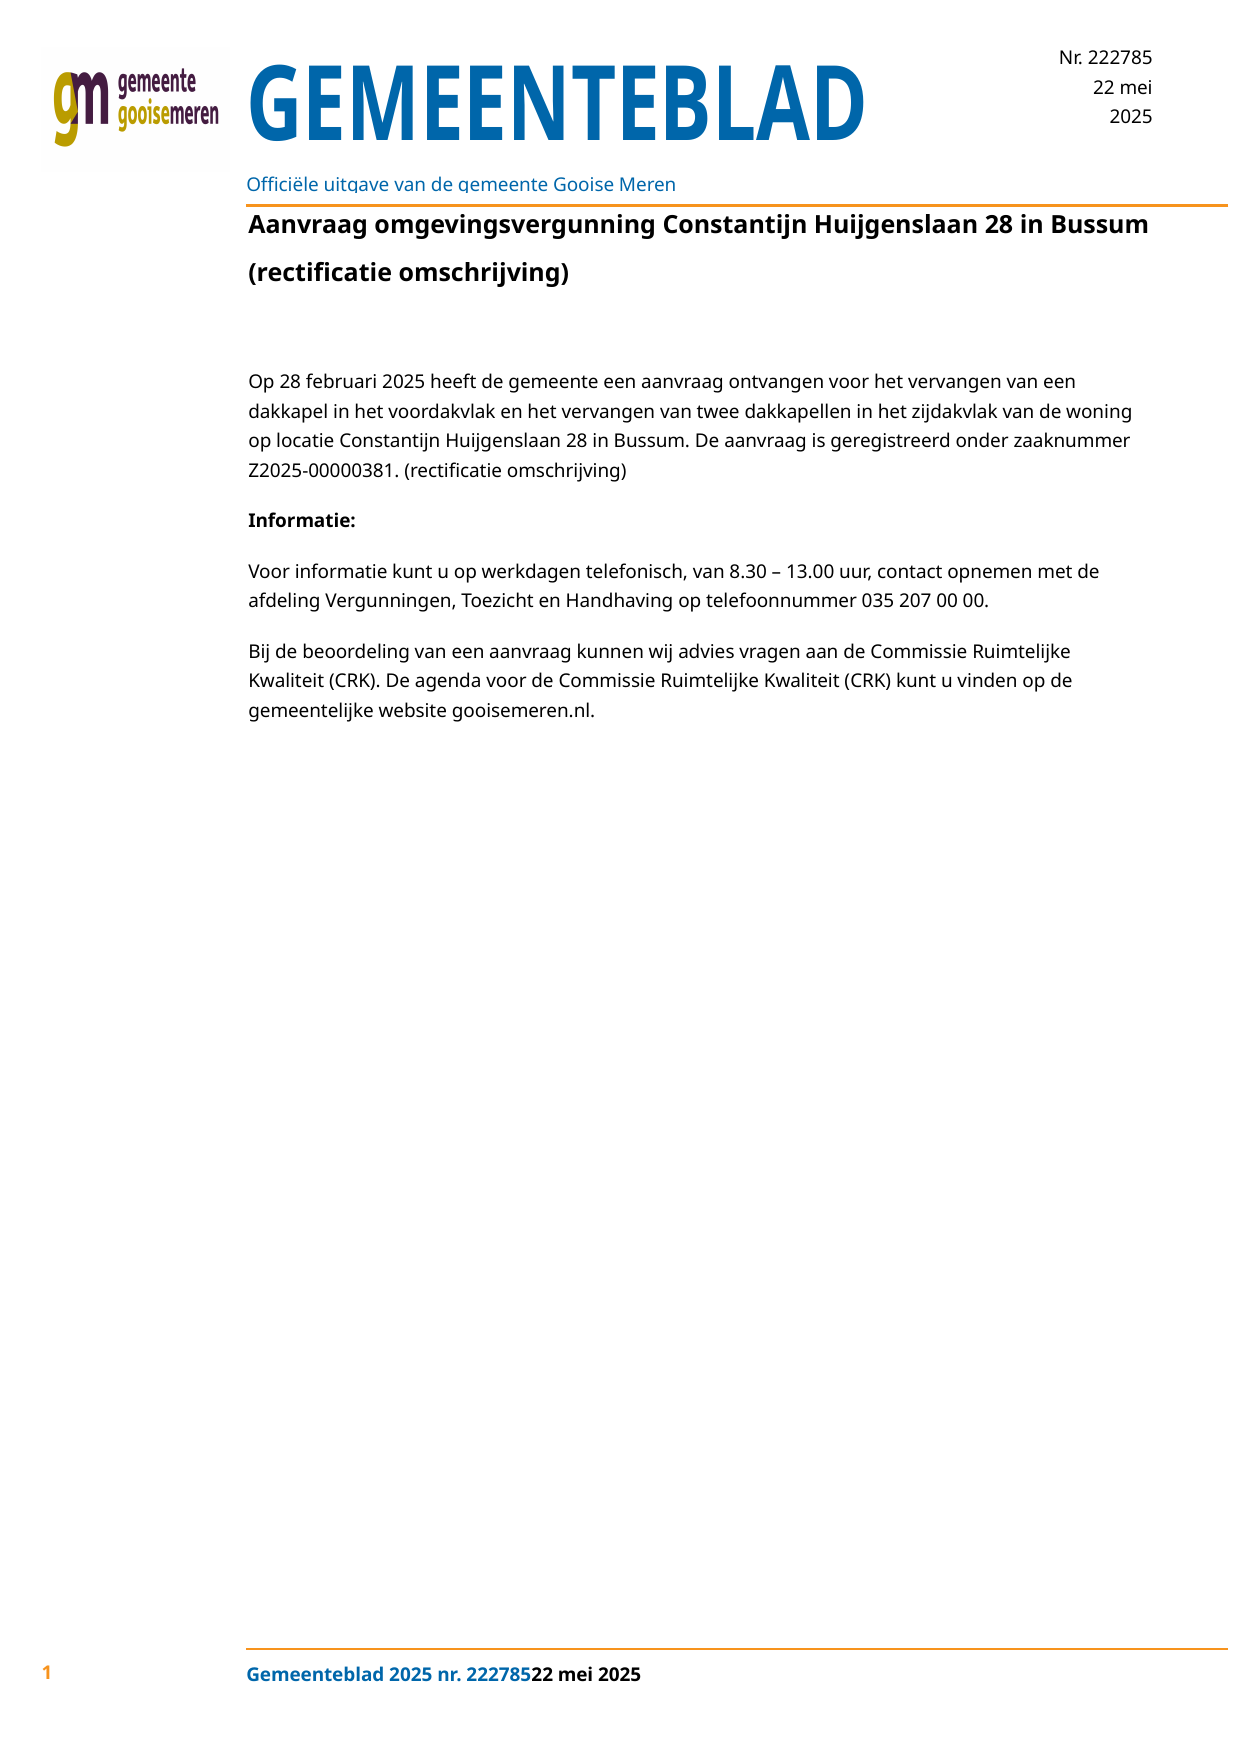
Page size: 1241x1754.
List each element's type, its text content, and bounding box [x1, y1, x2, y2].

text Op 28 februari 2025 heeft de gemeente een aanvraag ontvangen voor het vervangen van een dakkapel in het voordakvlak en het vervangen van twee dakkapellen in het zijdakvlak van de woning op locatie Constantijn Huijgenslaan 28 in Bussum. De aanvraag is geregistreerd onder zaaknummer Z2025-00000381. (rectificatie omschrijving) [248, 368, 1152, 483]
text Aanvraag omgevingsvergunning Constantijn Huijgenslaan 28 in Bussum (rectificatie omschrijving) [248, 207, 1152, 288]
picture [41, 47, 231, 172]
text Voor informatie kunt u op werkdagen telefonisch, van 8.30 – 13.00 uur, contact opnemen met de afdeling Vergunningen, Toezicht en Handhaving op telefoonnummer 035 207 00 00. [248, 558, 1152, 613]
text Informatie: [248, 507, 1152, 533]
text Bij de beoordeling van een aanvraag kunnen wij advies vragen aan de Commissie Ruimtelijke Kwaliteit (CRK). De agenda voor de Commissie Ruimtelijke Kwaliteit (CRK) kunt u vinden op de gemeentelijke website gooisemeren.nl. [248, 638, 1152, 723]
